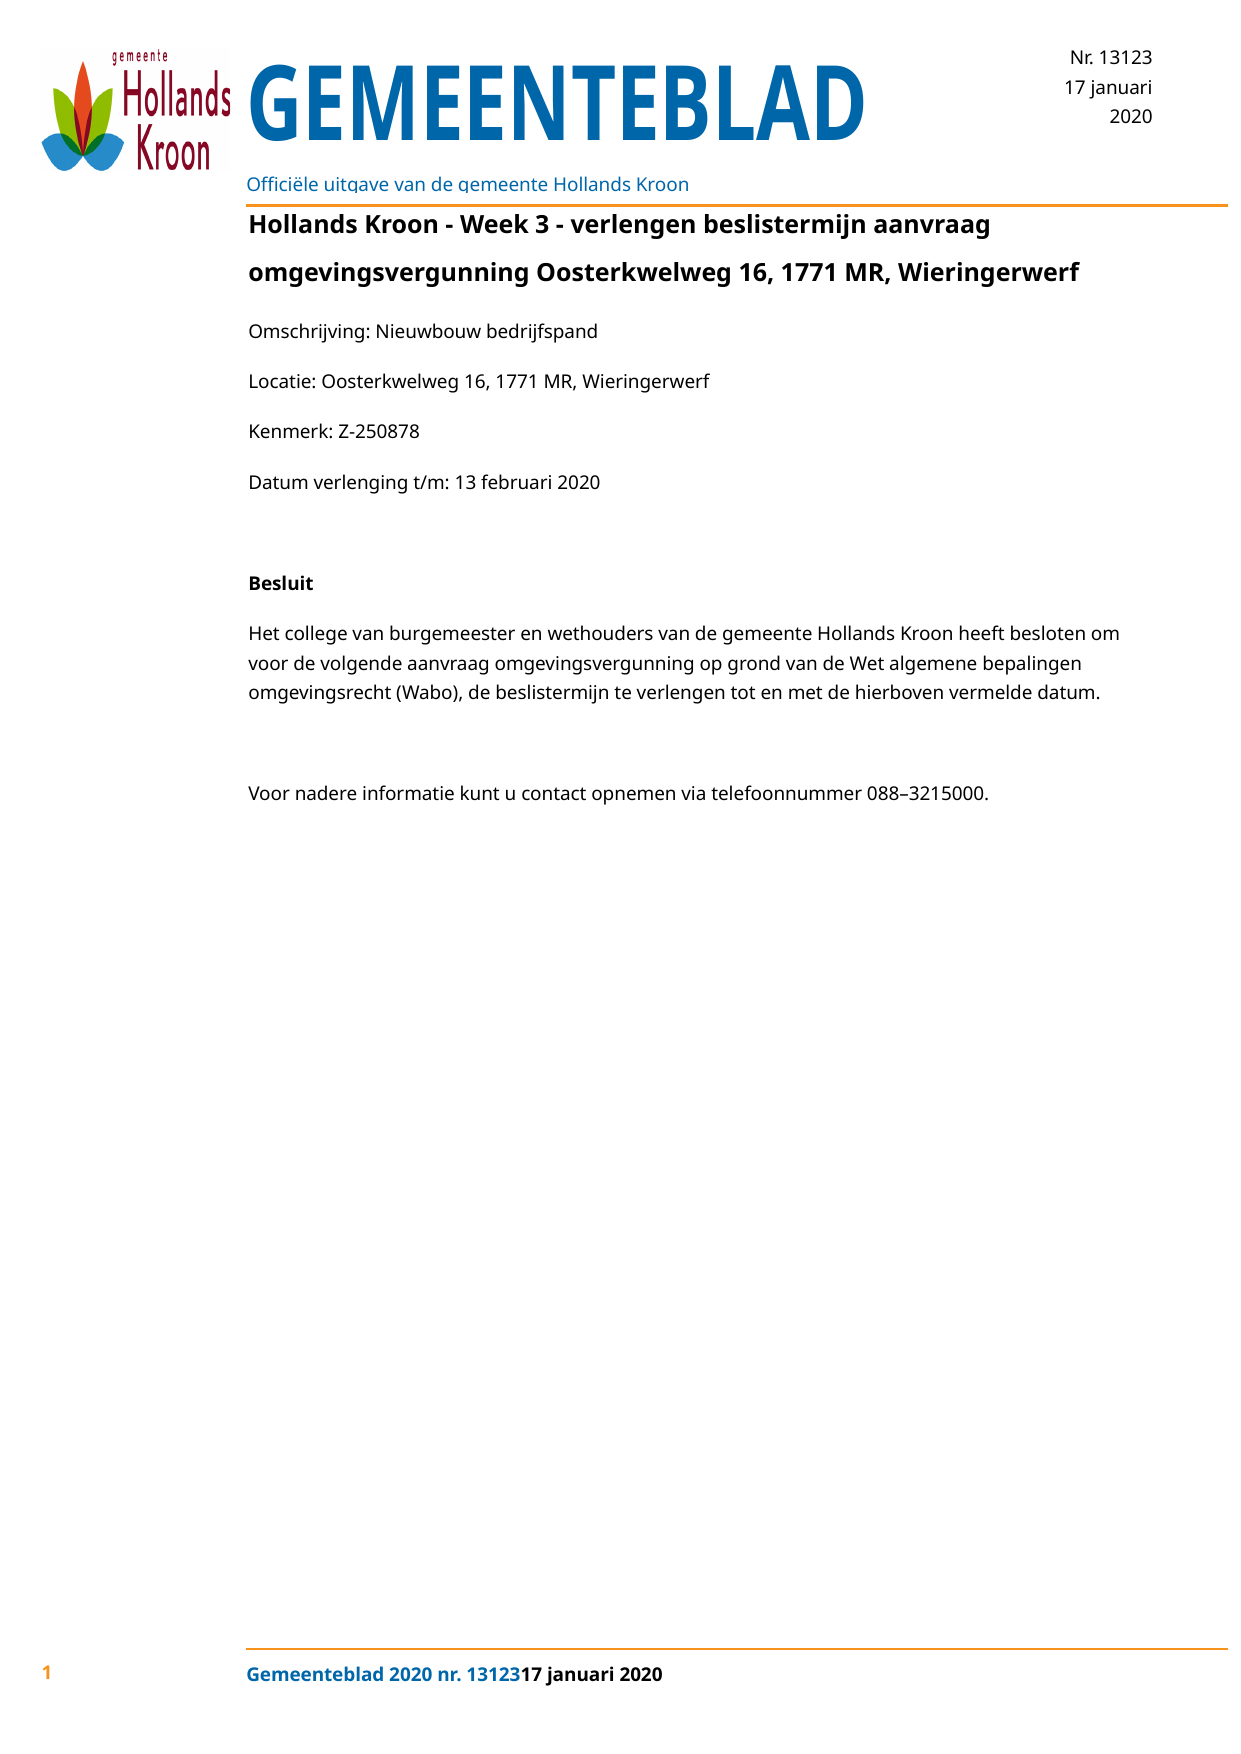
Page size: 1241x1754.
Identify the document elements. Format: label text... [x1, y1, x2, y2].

text Datum verlenging t/m: 13 februari 2020 [248, 469, 1152, 495]
picture [41, 47, 231, 172]
text Locatie: Oosterkwelweg 16, 1771 MR, Wieringerwerf [248, 368, 1152, 394]
text Voor nadere informatie kunt u contact opnemen via telefoonnummer 088–3215000. [248, 780, 1152, 806]
text Kenmerk: Z-250878 [248, 419, 1152, 444]
text Het college van burgemeester en wethouders van de gemeente Hollands Kroon heeft besloten om voor de volgende aanvraag omgevingsvergunning op grond van de Wet algemene bepalingen omgevingsrecht (Wabo), de beslistermijn te verlengen tot en met de hierboven vermelde datum. [248, 620, 1152, 705]
text Besluit [248, 570, 1152, 596]
text Hollands Kroon - Week 3 - verlengen beslistermijn aanvraag omgevingsvergunning Oosterkwelweg 16, 1771 MR, Wieringerwerf [248, 207, 1152, 288]
text Omschrijving: Nieuwbouw bedrijfspand [248, 318, 1152, 344]
